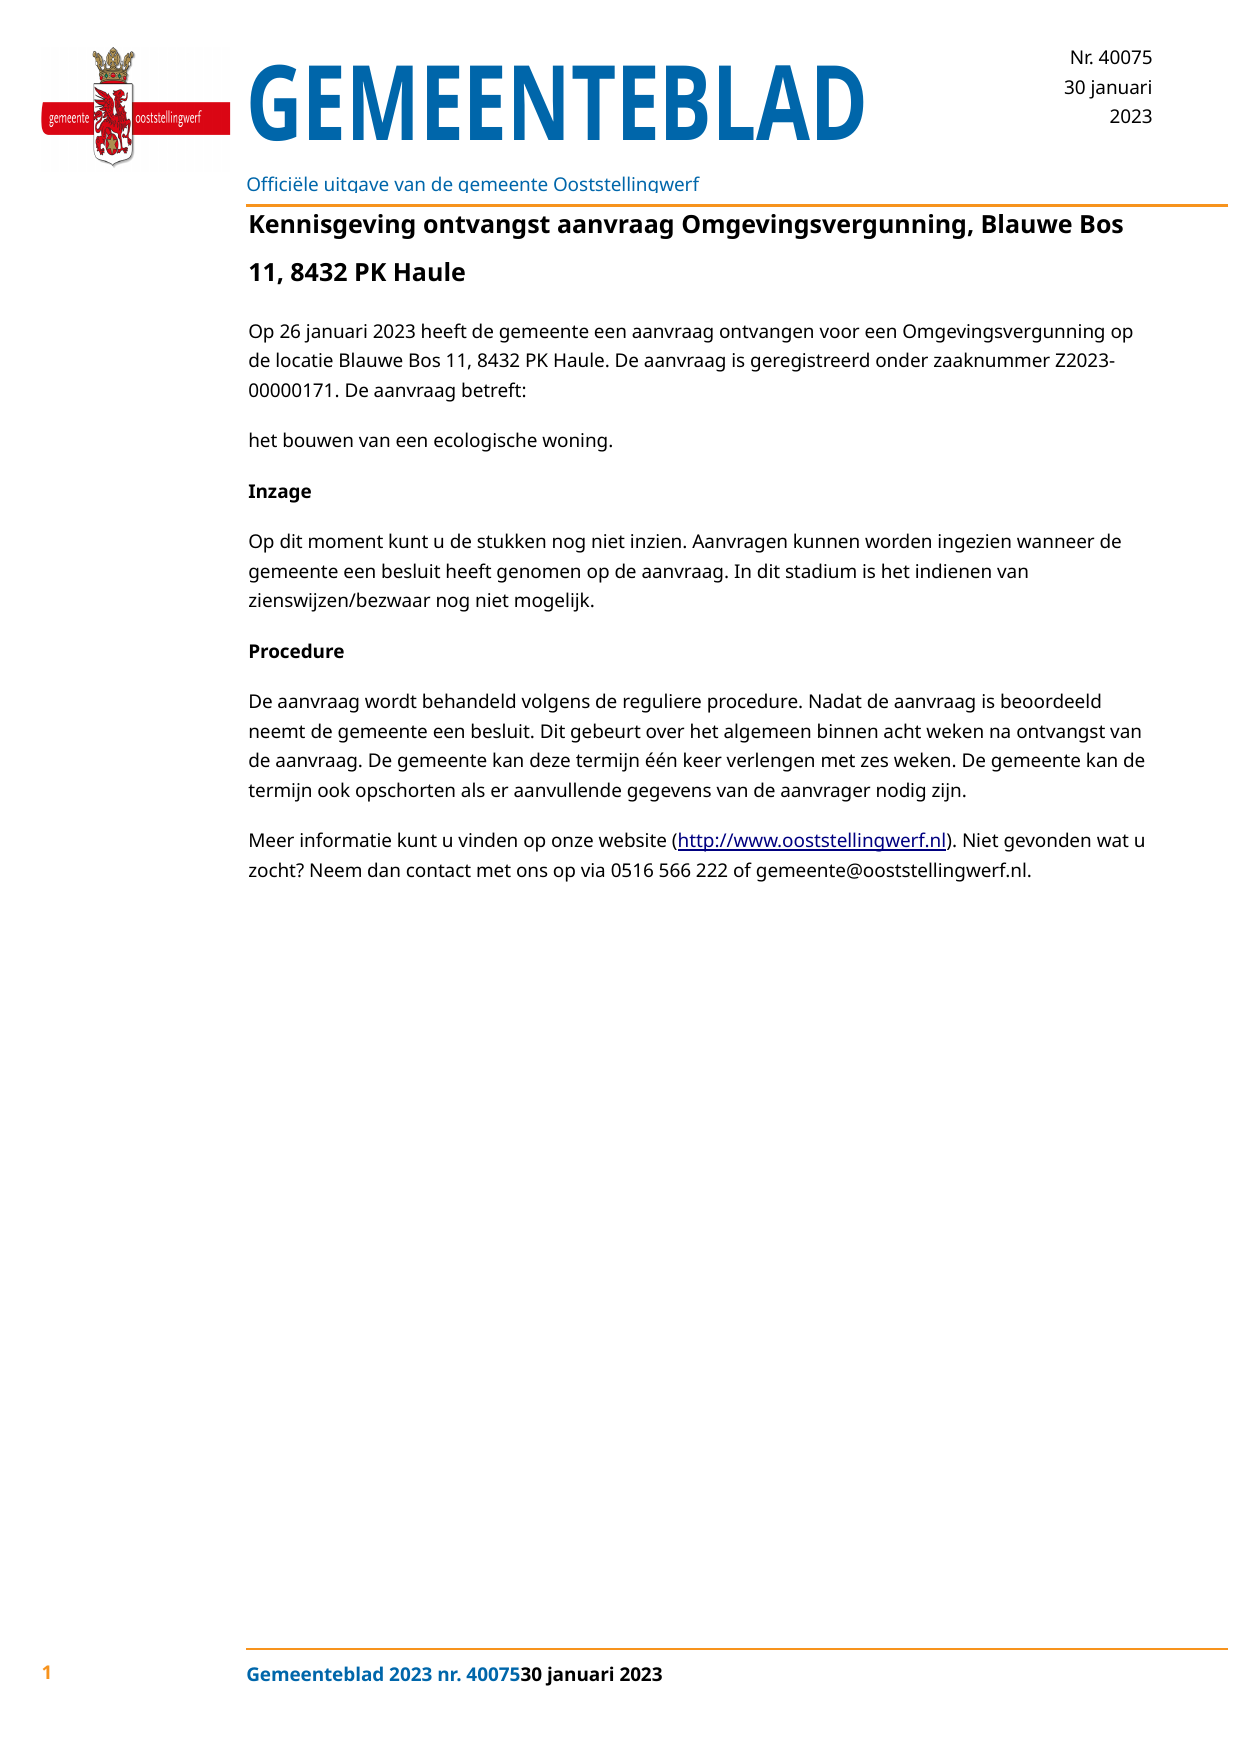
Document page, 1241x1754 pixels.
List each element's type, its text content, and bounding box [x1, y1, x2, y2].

text Op dit moment kunt u de stukken nog niet inzien. Aanvragen kunnen worden ingezien wanneer de gemeente een besluit heeft genomen op de aanvraag. In dit stadium is het indienen van zienswijzen/bezwaar nog niet mogelijk. [248, 528, 1152, 613]
text Procedure [248, 638, 1152, 664]
text Op 26 januari 2023 heeft de gemeente een aanvraag ontvangen voor een Omgevingsvergunning op de locatie Blauwe Bos 11, 8432 PK Haule. De aanvraag is geregistreerd onder zaaknummer Z2023-00000171. De aanvraag betreft: [248, 318, 1152, 403]
text De aanvraag wordt behandeld volgens de reguliere procedure. Nadat de aanvraag is beoordeeld neemt de gemeente een besluit. Dit gebeurt over het algemeen binnen acht weken na ontvangst van de aanvraag. De gemeente kan deze termijn één keer verlengen met zes weken. De gemeente kan de termijn ook opschorten als er aanvullende gegevens van de aanvrager nodig zijn. [248, 688, 1152, 803]
text Inzage [248, 478, 1152, 504]
text het bouwen van een ecologische woning. [248, 427, 1152, 453]
text Meer informatie kunt u vinden op onze website (http://www.ooststellingwerf.nl). Niet gevonden wat u zocht? Neem dan contact met ons op via 0516 566 222 of gemeente@ooststellingwerf.nl. [248, 827, 1152, 883]
text Kennisgeving ontvangst aanvraag Omgevingsvergunning, Blauwe Bos 11, 8432 PK Haule [248, 207, 1152, 288]
picture [41, 47, 231, 172]
